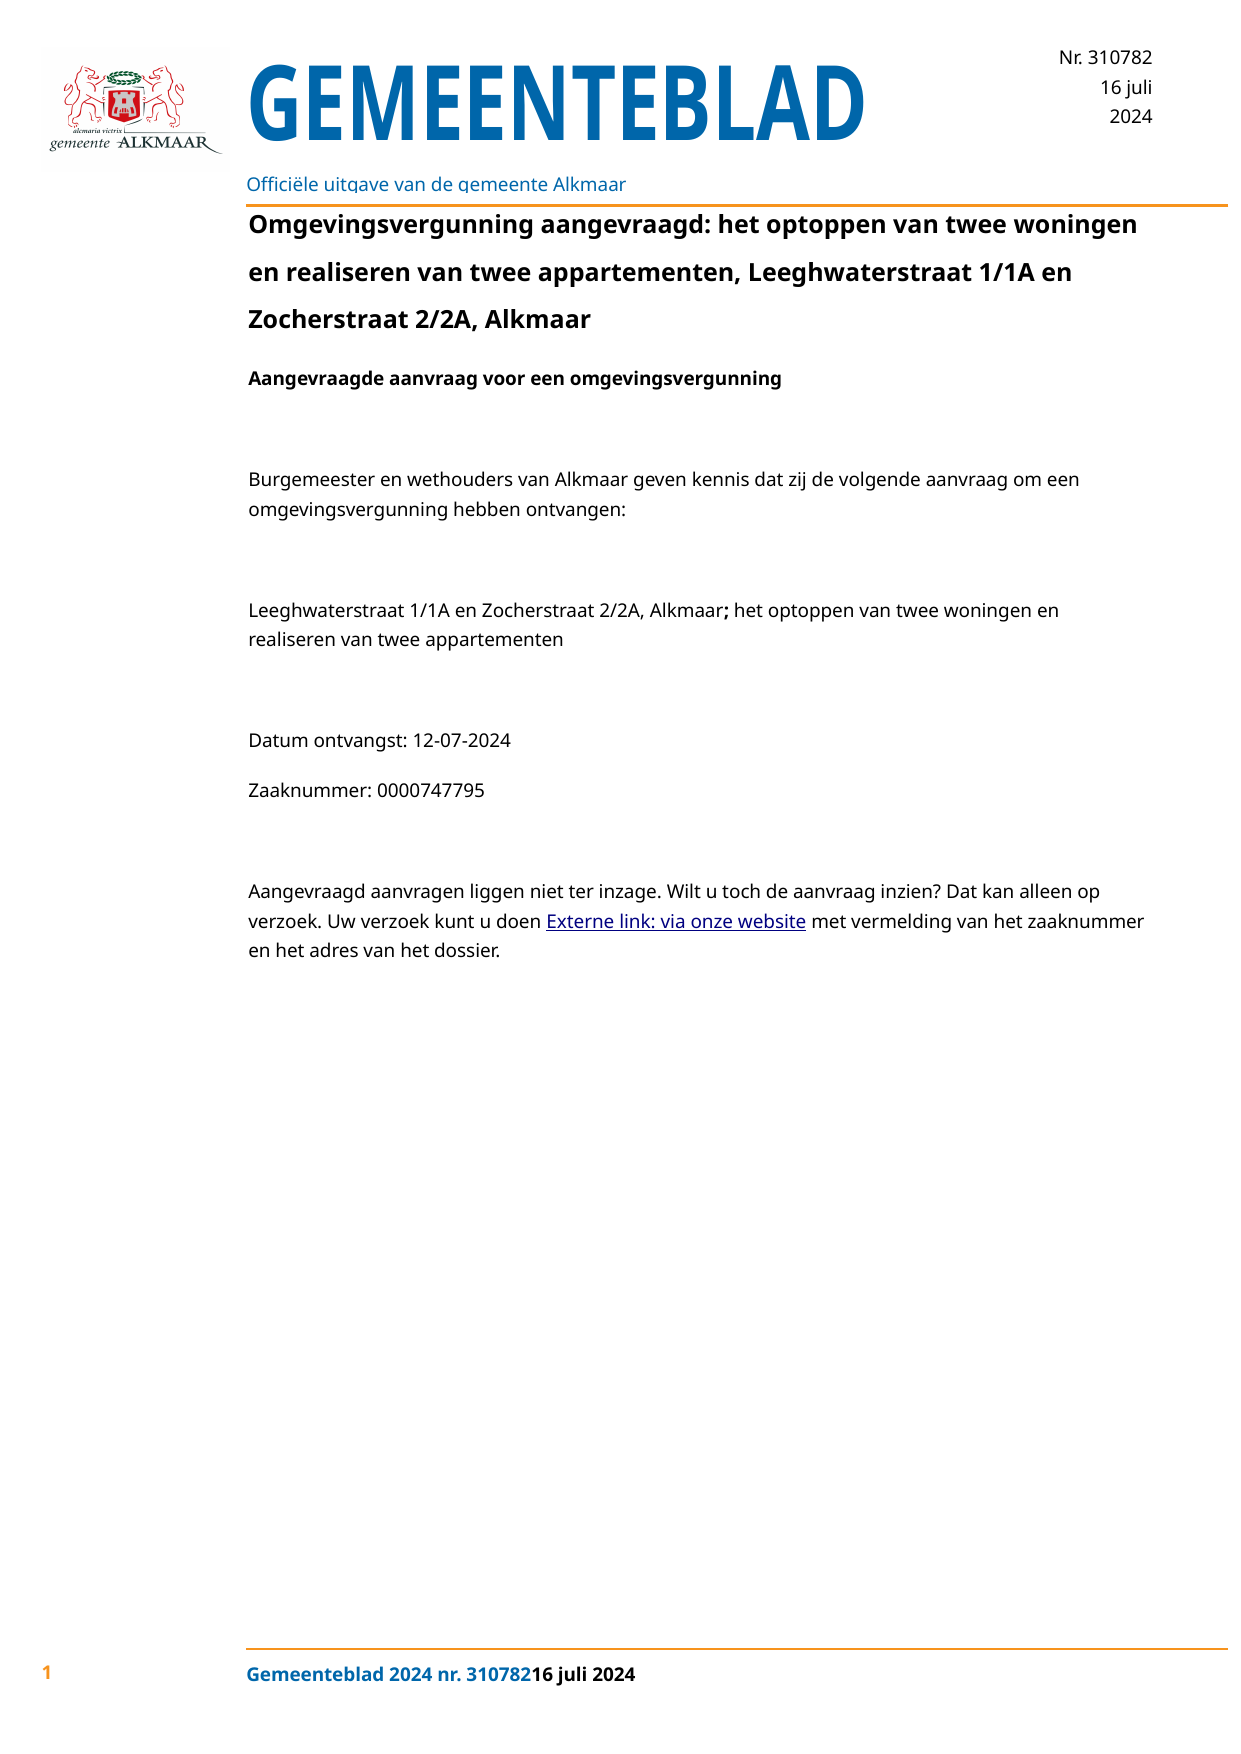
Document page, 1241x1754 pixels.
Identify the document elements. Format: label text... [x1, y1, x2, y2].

text Burgemeester en wethouders van Alkmaar geven kennis dat zij de volgende aanvraag om een omgevingsvergunning hebben ontvangen: [248, 466, 1152, 522]
picture [41, 47, 231, 172]
text Aangevraagde aanvraag voor een omgevingsvergunning [248, 366, 1152, 391]
text Zaaknummer: 0000747795 [248, 778, 1152, 803]
text Omgevingsvergunning aangevraagd: het optoppen van twee woningen en realiseren van twee appartementen, Leeghwaterstraat 1/1A en Zocherstraat 2/2A, Alkmaar [248, 207, 1152, 336]
text Aangevraagd aanvragen liggen niet ter inzage. Wilt u toch de aanvraag inzien? Dat kan alleen op verzoek. Uw verzoek kunt u doen Externe link: via onze website met vermelding van het zaaknummer en het adres van het dossier. [248, 878, 1152, 963]
text Leeghwaterstraat 1/1A en Zocherstraat 2/2A, Alkmaar; het optoppen van twee woningen en realiseren van twee appartementen [248, 597, 1152, 652]
text Datum ontvangst: 12-07-2024 [248, 727, 1152, 753]
